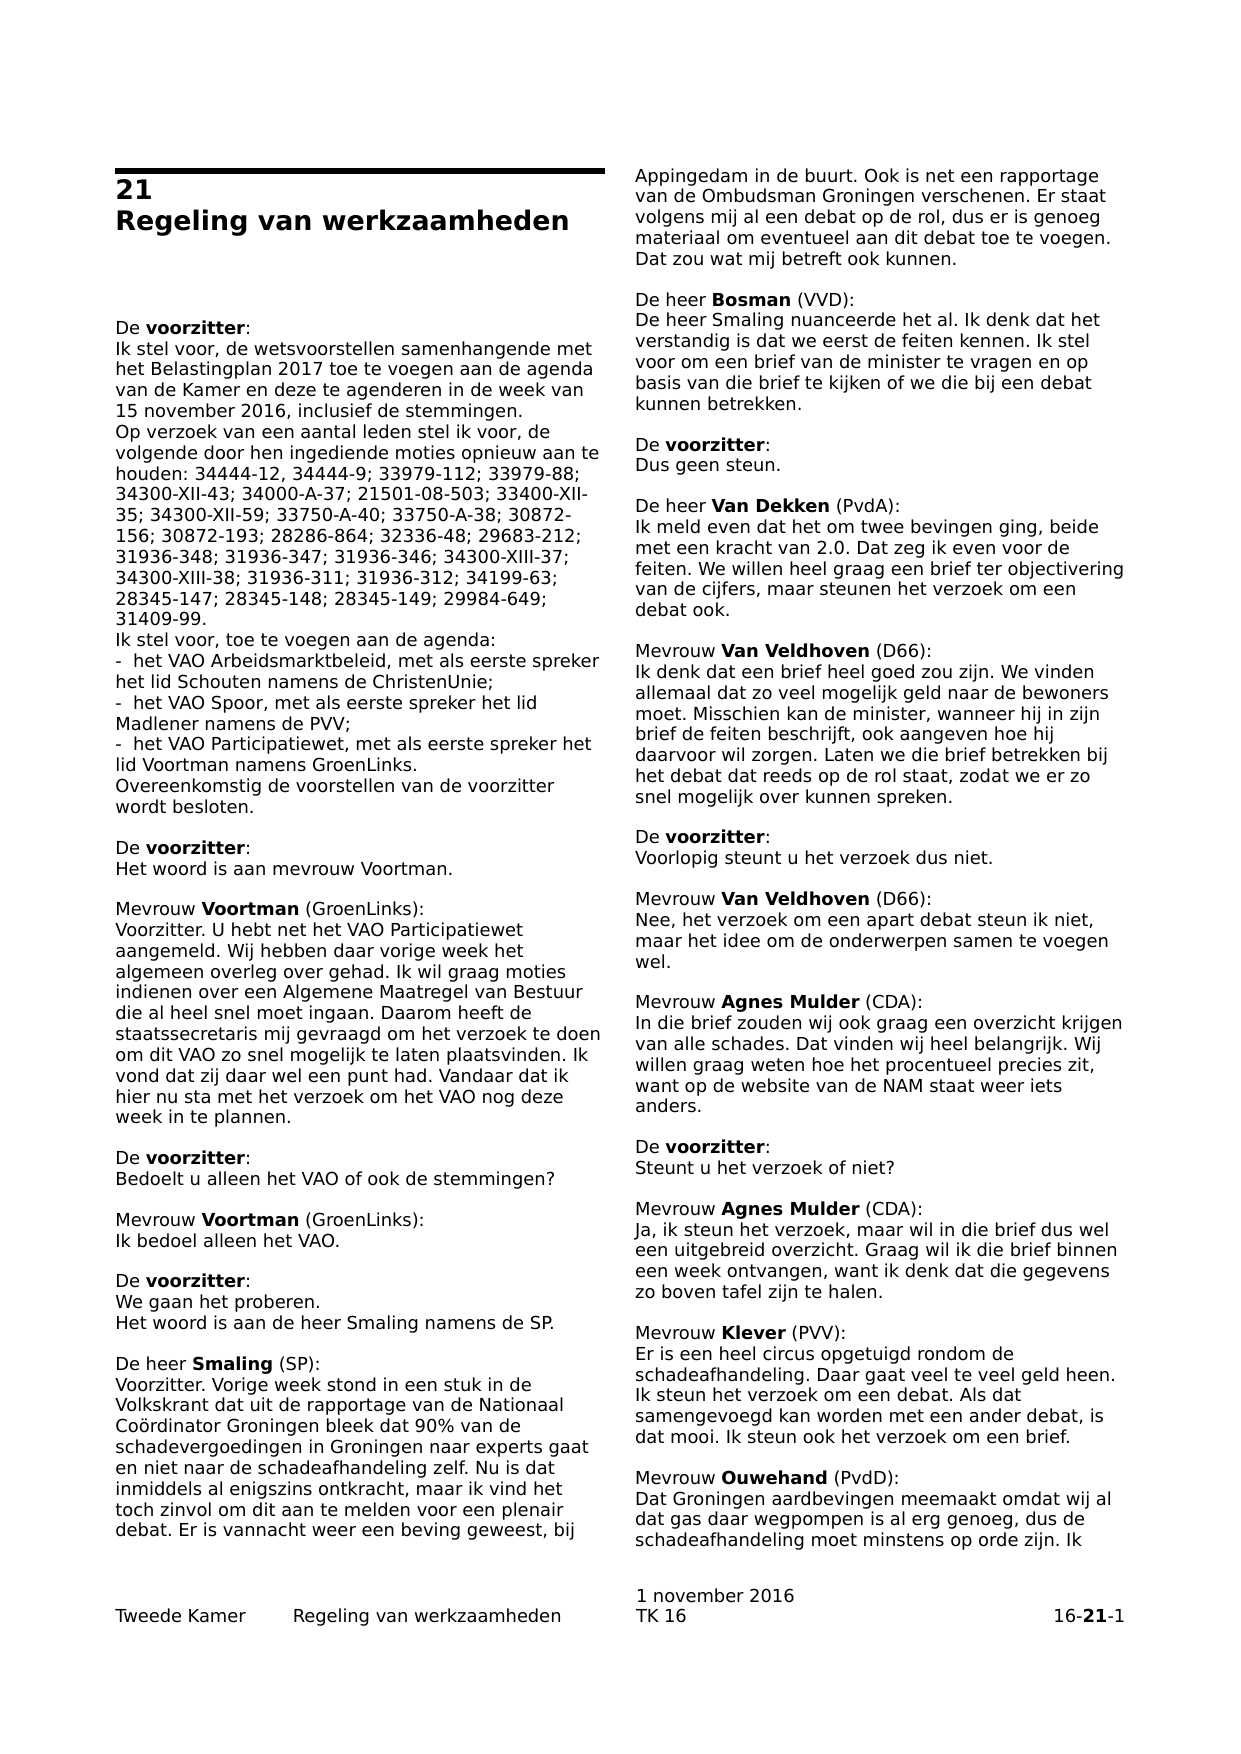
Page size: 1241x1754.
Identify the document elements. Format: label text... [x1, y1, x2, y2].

text Mevrouw Voortman (GroenLinks): [115, 899, 605, 920]
text De voorzitter: [115, 1271, 605, 1292]
text Overeenkomstig de voorstellen van de voorzitter wordt besloten. [115, 776, 605, 817]
text In die brief zouden wij ook graag een overzicht krijgen van alle schades. Dat vinden wij heel belangrijk. Wij willen graag weten hoe het procentueel precies zit, want op de website van de NAM staat weer iets anders. [635, 1013, 1125, 1117]
text Het woord is aan mevrouw Voortman. [115, 858, 605, 879]
text Ja, ik steun het verzoek, maar wil in die brief dus wel een uitgebreid overzicht. Graag wil ik die brief binnen een week ontvangen, want ik denk dat die gegevens zo boven tafel zijn te halen. [635, 1219, 1125, 1303]
text Mevrouw Voortman (GroenLinks): [115, 1210, 605, 1230]
text Steunt u het verzoek of niet? [635, 1158, 1125, 1179]
text De heer Smaling nuanceerde het al. Ik denk dat het verstandig is dat we eerst de feiten kennen. Ik stel voor om een brief van de minister te vragen en op basis van die brief te kijken of we die bij een debat kunnen betrekken. [635, 310, 1125, 414]
text Bedoelt u alleen het VAO of ook de stemmingen? [115, 1169, 605, 1190]
text De voorzitter: [635, 827, 1125, 848]
text De heer Bosman (VVD): [635, 289, 1125, 310]
text Ik denk dat een brief heel goed zou zijn. We vinden allemaal dat zo veel mogelijk geld naar de bewoners moet. Misschien kan de minister, wanneer hij in zijn brief de feiten beschrijft, ook aangeven hoe hij daarvoor wil zorgen. Laten we die brief betrekken bij het debat dat reeds op de rol staat, zodat we er zo snel mogelijk over kunnen spreken. [635, 662, 1125, 807]
list het VAO Arbeidsmarktbeleid, met als eerste spreker het lid Schouten namens de ChristenUnie; [115, 651, 605, 692]
text De voorzitter: [115, 1148, 605, 1169]
text Mevrouw Klever (PVV): [635, 1323, 1125, 1343]
title 21 Regeling van werkzaamheden [115, 174, 605, 237]
text Ik bedoel alleen het VAO. [115, 1230, 605, 1251]
text De heer Van Dekken (PvdA): [635, 496, 1125, 517]
text Er is een heel circus opgetuigd rondom de schadeafhandeling. Daar gaat veel te veel geld heen. Ik steun het verzoek om een debat. Als dat samengevoegd kan worden met een ander debat, is dat mooi. Ik steun ook het verzoek om een brief. [635, 1343, 1125, 1448]
text Het woord is aan de heer Smaling namens de SP. [115, 1313, 605, 1334]
text Mevrouw Van Veldhoven (D66): [635, 641, 1125, 662]
text De heer Smaling (SP): [115, 1354, 605, 1374]
text De voorzitter: [115, 837, 605, 858]
text De voorzitter: [115, 318, 605, 338]
text Dus geen steun. [635, 455, 1125, 476]
text Voorzitter. U hebt net het VAO Participatiewet aangemeld. Wij hebben daar vorige week het algemeen overleg over gehad. Ik wil graag moties indienen over een Algemene Maatregel van Bestuur die al heel snel moet ingaan. Daarom heeft de staatssecretaris mij gevraagd om het verzoek te doen om dit VAO zo snel mogelijk te laten plaatsvinden. Ik vond dat zij daar wel een punt had. Vandaar dat ik hier nu sta met het verzoek om het VAO nog deze week in te plannen. [115, 920, 605, 1128]
text Mevrouw Agnes Mulder (CDA): [635, 1199, 1125, 1219]
text Ik meld even dat het om twee bevingen ging, beide met een kracht van 2.0. Dat zeg ik even voor de feiten. We willen heel graag een brief ter objectivering van de cijfers, maar steunen het verzoek om een debat ook. [635, 517, 1125, 621]
text Mevrouw Ouwehand (PvdD): [635, 1468, 1125, 1488]
text Mevrouw Agnes Mulder (CDA): [635, 992, 1125, 1013]
text Dat Groningen aardbevingen meemaakt omdat wij al dat gas daar wegpompen is al erg genoeg, dus de schadeafhandeling moet minstens op orde zijn. Ik [635, 1488, 1125, 1551]
text We gaan het proberen. [115, 1292, 605, 1313]
text De voorzitter: [635, 1137, 1125, 1158]
text Mevrouw Van Veldhoven (D66): [635, 889, 1125, 910]
list het VAO Spoor, met als eerste spreker het lid Madlener namens de PVV; [115, 692, 605, 734]
text Nee, het verzoek om een apart debat steun ik niet, maar het idee om de onderwerpen samen te voegen wel. [635, 910, 1125, 972]
text Op verzoek van een aantal leden stel ik voor, de volgende door hen ingediende moties opnieuw aan te houden: 34444-12, 34444-9; 33979-112; 33979-88; 34300-XII-43; 34000-A-37; 21501-08-503; 33400-XII-35; 34300-XII-59; 33750-A-40; 33750-A-38; 30872-156; 30872-193; 28286-864; 32336-48; 29683-212; 31936-348; 31936-347; 31936-346; 34300-XIII-37; 34300-XIII-38; 31936-311; 31936-312; 34199-63; 28345-147; 28345-148; 28345-149; 29984-649; 31409-99. [115, 422, 605, 630]
text Ik stel voor, de wetsvoorstellen samenhangende met het Belastingplan 2017 toe te voegen aan de agenda van de Kamer en deze te agenderen in de week van 15 november 2016, inclusief de stemmingen. [115, 338, 605, 422]
text Voorlopig steunt u het verzoek dus niet. [635, 848, 1125, 869]
text Appingedam in de buurt. Ook is net een rapportage van de Ombudsman Groningen verschenen. Er staat volgens mij al een debat op de rol, dus er is genoeg materiaal om eventueel aan dit debat toe te voegen. Dat zou wat mij betreft ook kunnen. [635, 165, 1125, 269]
text Ik stel voor, toe te voegen aan de agenda: [115, 630, 605, 651]
text Voorzitter. Vorige week stond in een stuk in de Volkskrant dat uit de rapportage van de Nationaal Coördinator Groningen bleek dat 90% van de schadevergoedingen in Groningen naar experts gaat en niet naar de schadeafhandeling zelf. Nu is dat inmiddels al enigszins ontkracht, maar ik vind het toch zinvol om dit aan te melden voor een plenair debat. Er is vannacht weer een beving geweest, bij [115, 1374, 605, 1541]
text De voorzitter: [635, 434, 1125, 455]
list het VAO Participatiewet, met als eerste spreker het lid Voortman namens GroenLinks. [115, 734, 605, 776]
